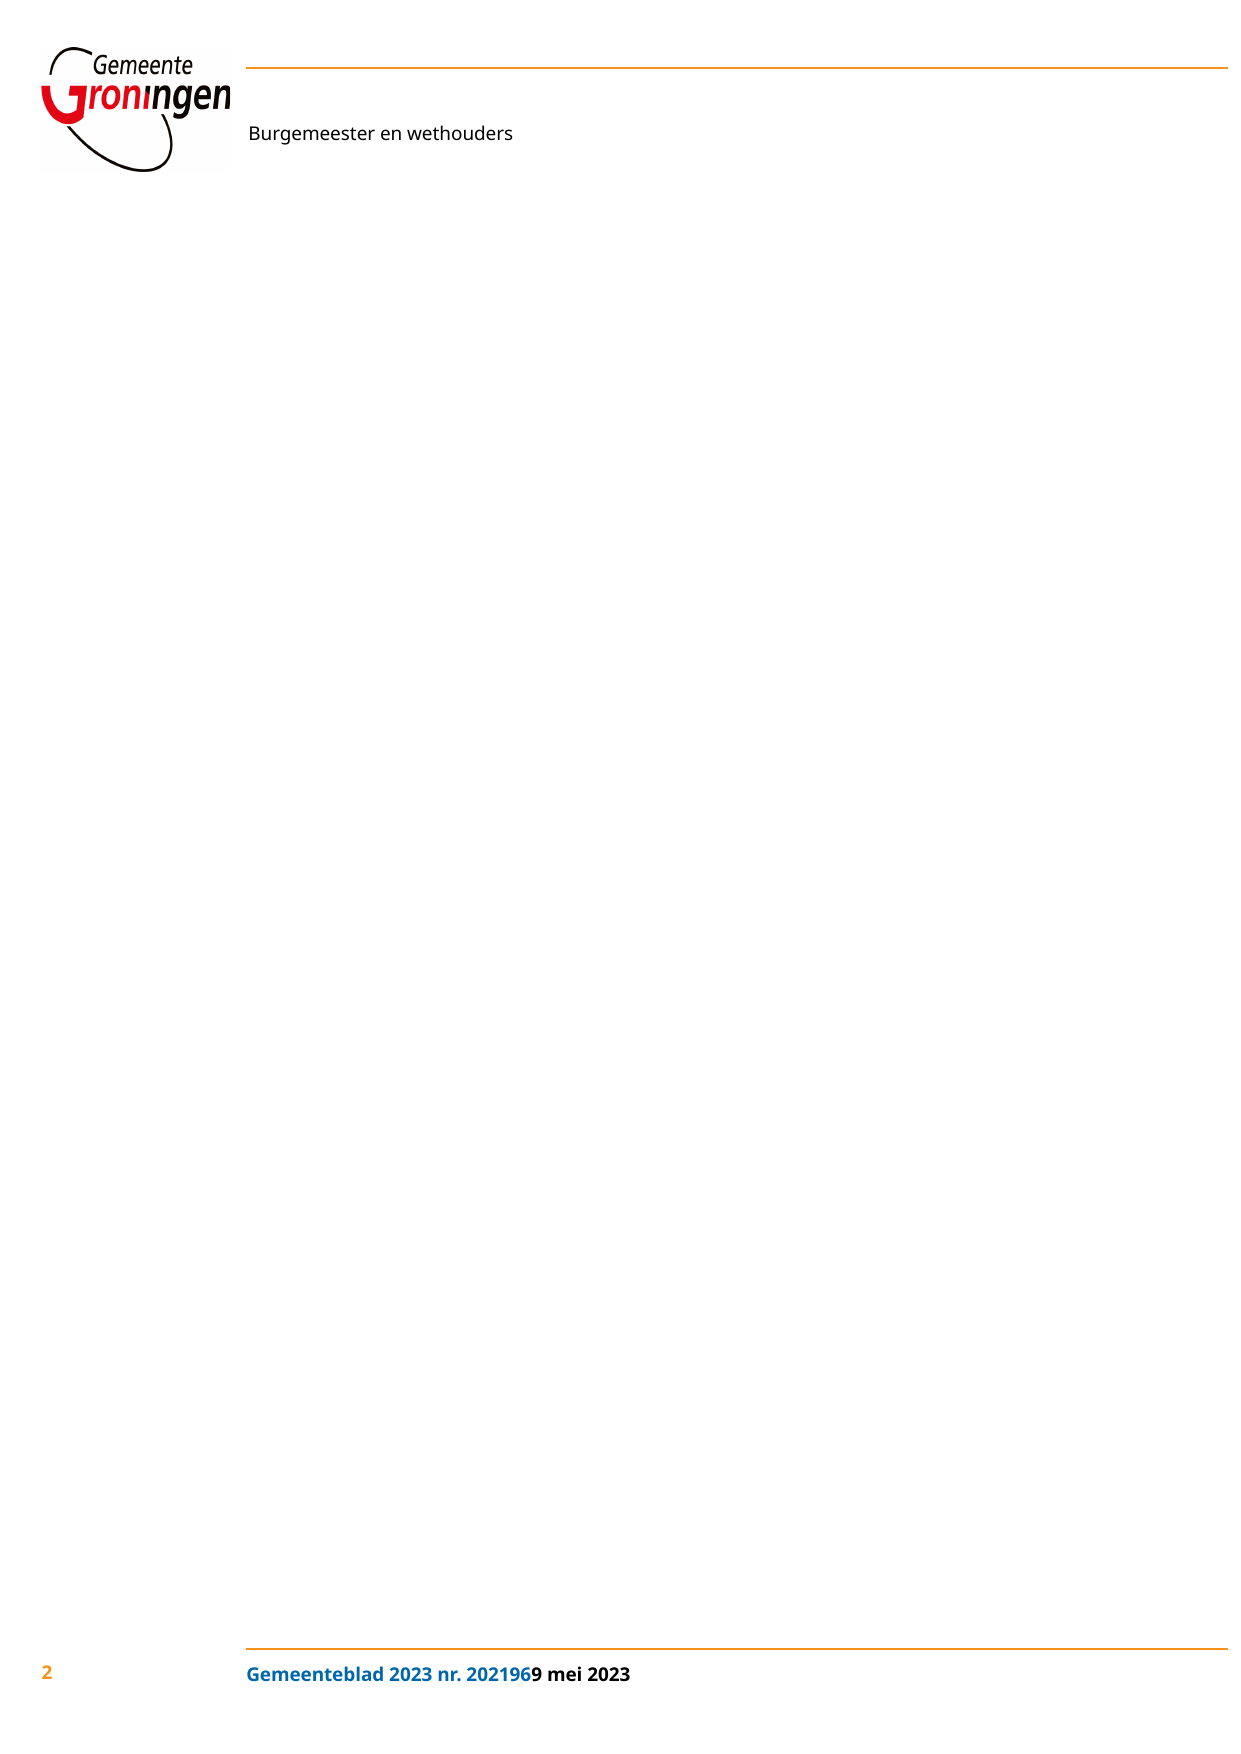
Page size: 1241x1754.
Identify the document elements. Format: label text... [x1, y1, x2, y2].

picture [41, 47, 231, 172]
text Burgemeester en wethouders [248, 121, 1152, 146]
